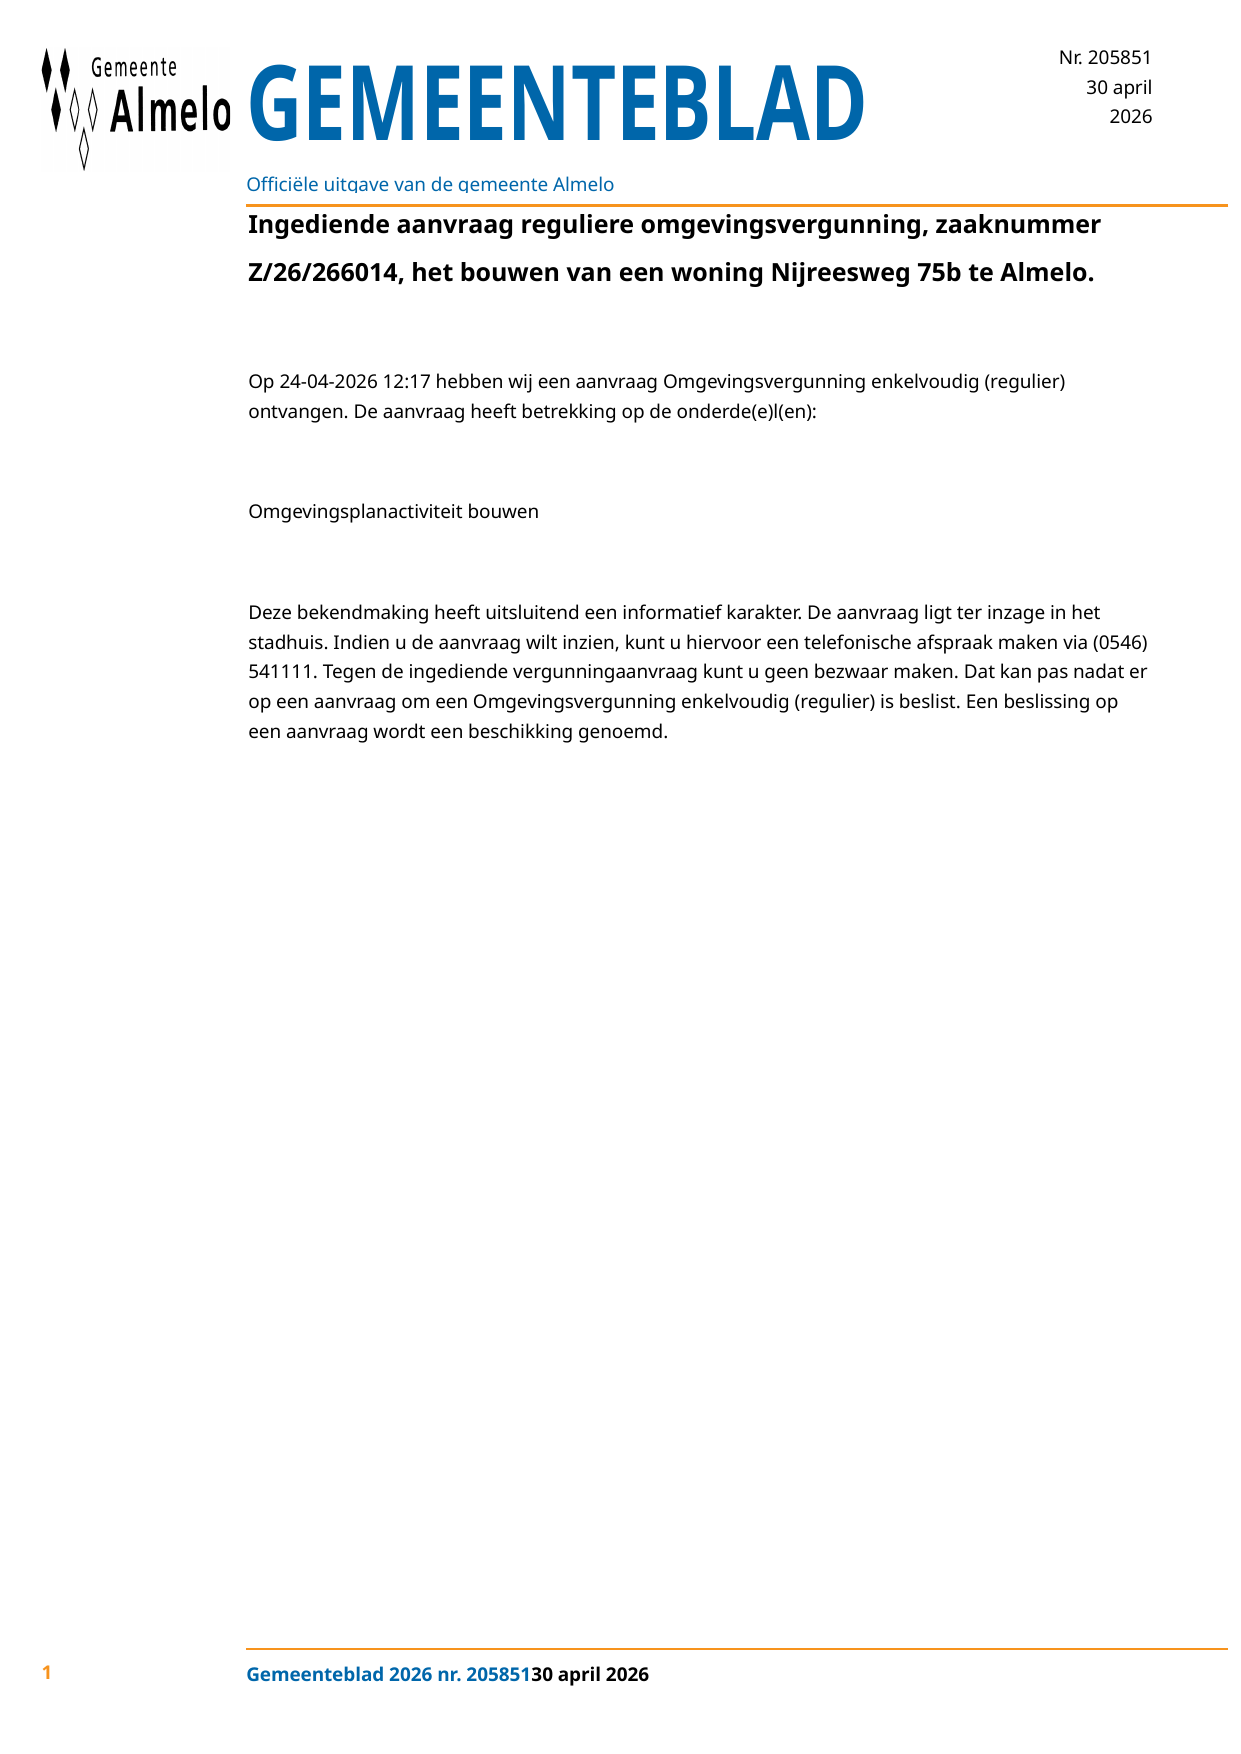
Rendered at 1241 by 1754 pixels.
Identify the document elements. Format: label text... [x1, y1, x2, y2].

text Omgevingsplanactiviteit bouwen [248, 499, 1152, 524]
text Op 24-04-2026 12:17 hebben wij een aanvraag Omgevingsvergunning enkelvoudig (regulier) ontvangen. De aanvraag heeft betrekking op de onderde(e)l(en): [248, 368, 1152, 424]
picture [41, 47, 231, 172]
text Deze bekendmaking heeft uitsluitend een informatief karakter. De aanvraag ligt ter inzage in het stadhuis. Indien u de aanvraag wilt inzien, kunt u hiervoor een telefonische afspraak maken via (0546) 541111. Tegen de ingediende vergunningaanvraag kunt u geen bezwaar maken. Dat kan pas nadat er op een aanvraag om een Omgevingsvergunning enkelvoudig (regulier) is beslist. Een beslissing op een aanvraag wordt een beschikking genoemd. [248, 599, 1152, 744]
text Ingediende aanvraag reguliere omgevingsvergunning, zaaknummer Z/26/266014, het bouwen van een woning Nijreesweg 75b te Almelo. [248, 207, 1152, 288]
